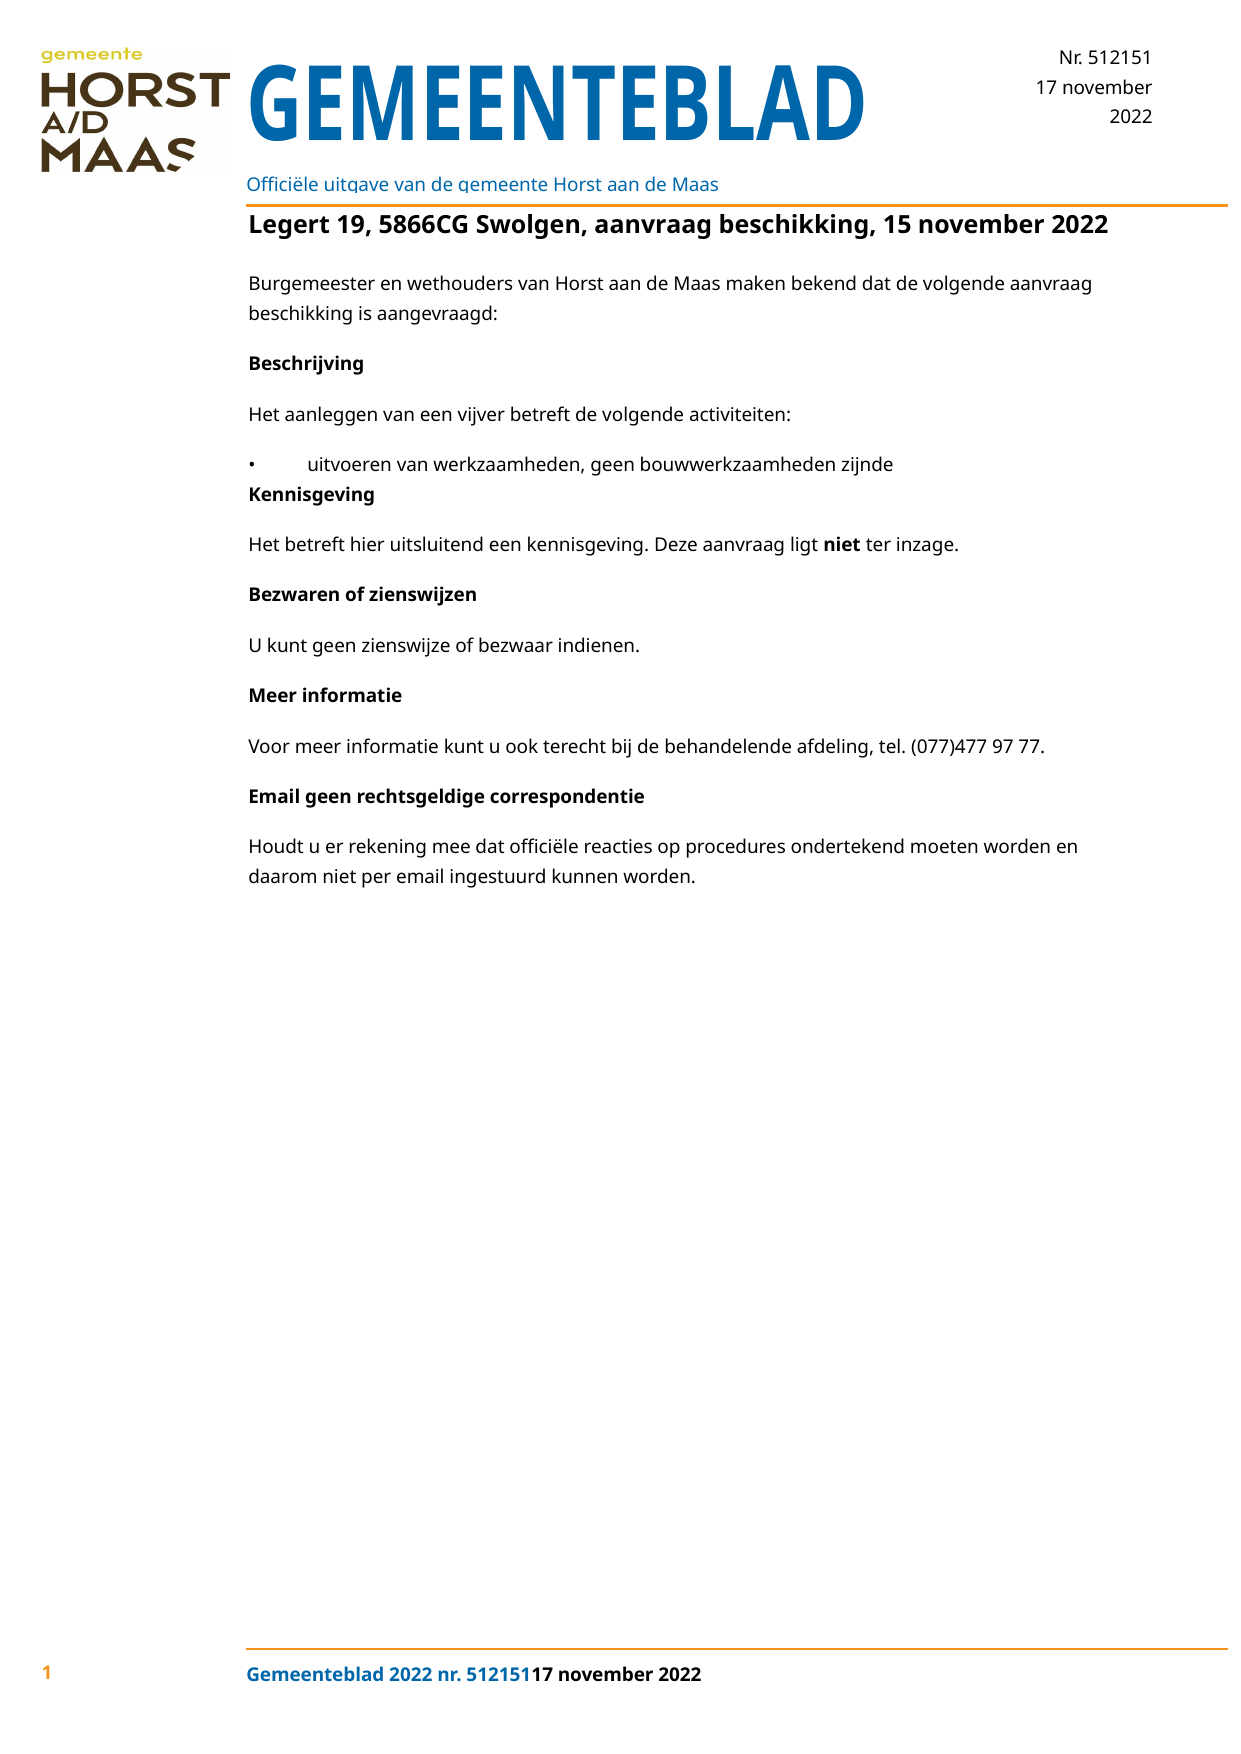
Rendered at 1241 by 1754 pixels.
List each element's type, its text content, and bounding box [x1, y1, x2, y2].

text Het aanleggen van een vijver betreft de volgende activiteiten: [248, 401, 1152, 426]
text Beschrijving [248, 350, 1152, 376]
text Bezwaren of zienswijzen [248, 582, 1152, 607]
text U kunt geen zienswijze of bezwaar indienen. [248, 632, 1152, 658]
list uitvoeren van werkzaamheden, geen bouwwerkzaamheden zijnde [248, 451, 1152, 477]
text Meer informatie [248, 682, 1152, 708]
text Houdt u er rekening mee dat officiële reacties op procedures ondertekend moeten worden en daarom niet per email ingestuurd kunnen worden. [248, 834, 1152, 889]
text Voor meer informatie kunt u ook terecht bij de behandelende afdeling, tel. (077)477 97 77. [248, 733, 1152, 758]
text Het betreft hier uitsluitend een kennisgeving. Deze aanvraag ligt niet ter inzage. [248, 531, 1152, 557]
picture [41, 47, 231, 172]
text Burgemeester en wethouders van Horst aan de Maas maken bekend dat de volgende aanvraag beschikking is aangevraagd: [248, 270, 1152, 326]
text Kennisgeving [248, 481, 1152, 506]
text Email geen rechtsgeldige correspondentie [248, 783, 1152, 809]
text Legert 19, 5866CG Swolgen, aanvraag beschikking, 15 november 2022 [248, 207, 1152, 241]
